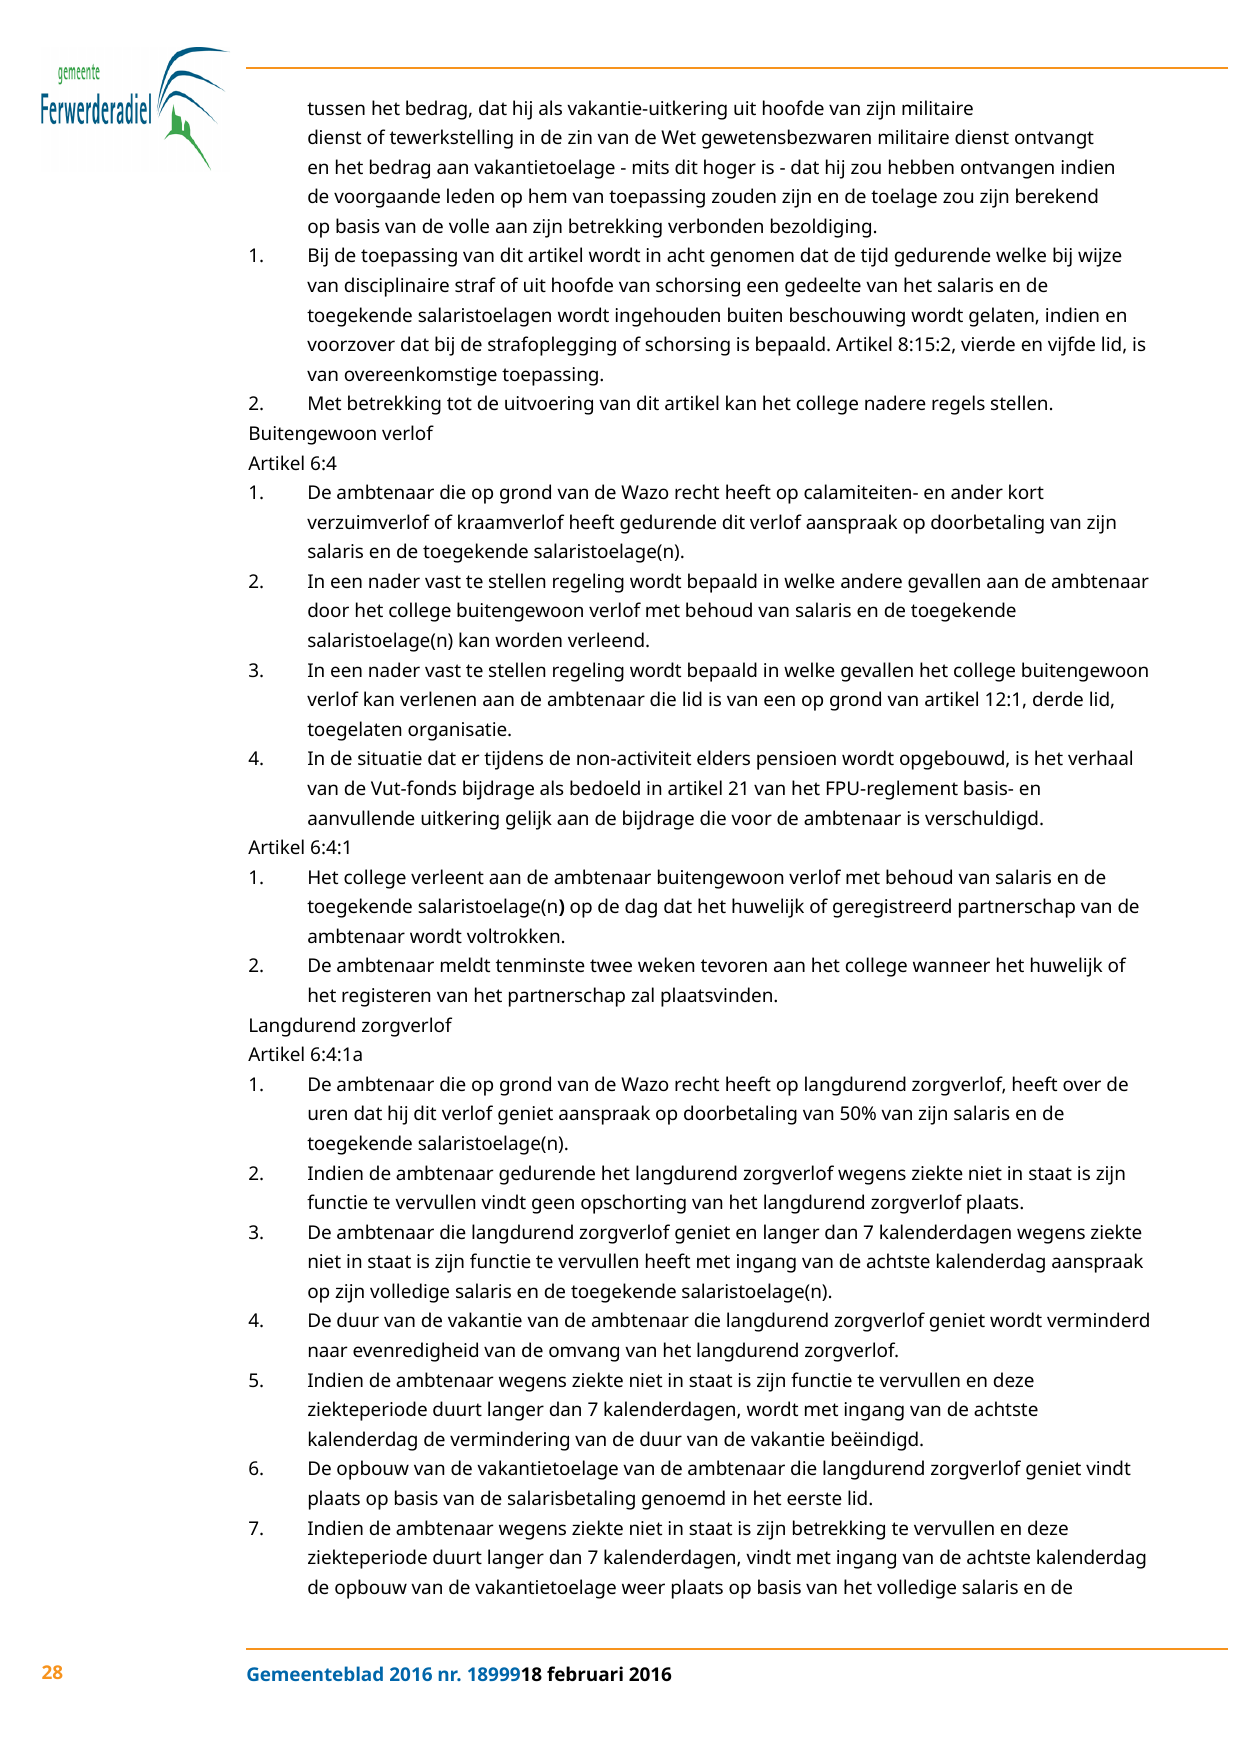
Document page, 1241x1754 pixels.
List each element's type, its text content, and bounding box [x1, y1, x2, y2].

list In een nader vast te stellen regeling wordt bepaald in welke gevallen het college buitengewoon verlof kan verlenen aan de ambtenaar die lid is van een op grond van artikel 12:1, derde lid, toegelaten organisatie. [248, 657, 1152, 742]
text Buitengewoon verlof [248, 420, 1152, 446]
list De opbouw van de vakantietoelage van de ambtenaar die langdurend zorgverlof geniet vindt plaats op basis van de salarisbetaling genoemd in het eerste lid. [248, 1456, 1152, 1511]
text Langdurend zorgverlof [248, 1012, 1152, 1038]
list Indien de ambtenaar wegens ziekte niet in staat is zijn betrekking te vervullen en deze ziekteperiode duurt langer dan 7 kalenderdagen, vindt met ingang van de achtste kalenderdag de opbouw van de vakantietoelage weer plaats op basis van het volledige salaris en de [248, 1515, 1152, 1600]
list In de situatie dat er tijdens de non-activiteit elders pensioen wordt opgebouwd, is het verhaal van de Vut-fonds bijdrage als bedoeld in artikel 21 van het FPU-reglement basis- en aanvullende uitkering gelijk aan de bijdrage die voor de ambtenaar is verschuldigd. [248, 746, 1152, 831]
list De ambtenaar die op grond van de Wazo recht heeft op calamiteiten- en ander kort verzuimverlof of kraamverlof heeft gedurende dit verlof aanspraak op doorbetaling van zijn salaris en de toegekende salaristoelage(n). [248, 479, 1152, 564]
list de voorgaande leden op hem van toepassing zouden zijn en de toelage zou zijn berekend [248, 183, 1152, 209]
list De ambtenaar die langdurend zorgverlof geniet en langer dan 7 kalenderdagen wegens ziekte niet in staat is zijn functie te vervullen heeft met ingang van de achtste kalenderdag aanspraak op zijn volledige salaris en de toegekende salaristoelage(n). [248, 1219, 1152, 1304]
text Artikel 6:4:1a [248, 1041, 1152, 1067]
list De ambtenaar die op grond van de Wazo recht heeft op langdurend zorgverlof, heeft over de uren dat hij dit verlof geniet aanspraak op doorbetaling van 50% van zijn salaris en de toegekende salaristoelage(n). [248, 1071, 1152, 1156]
list en het bedrag aan vakantietoelage - mits dit hoger is - dat hij zou hebben ontvangen indien [248, 154, 1152, 180]
text Artikel 6:4:1 [248, 834, 1152, 860]
list In een nader vast te stellen regeling wordt bepaald in welke andere gevallen aan de ambtenaar door het college buitengewoon verlof met behoud van salaris en de toegekende salaristoelage(n) kan worden verleend. [248, 568, 1152, 653]
list Het college verleent aan de ambtenaar buitengewoon verlof met behoud van salaris en de toegekende salaristoelage(n) op de dag dat het huwelijk of geregistreerd partnerschap van de ambtenaar wordt voltrokken. [248, 864, 1152, 949]
list De duur van de vakantie van de ambtenaar die langdurend zorgverlof geniet wordt verminderd naar evenredigheid van de omvang van het langdurend zorgverlof. [248, 1308, 1152, 1363]
list Indien de ambtenaar gedurende het langdurend zorgverlof wegens ziekte niet in staat is zijn functie te vervullen vindt geen opschorting van het langdurend zorgverlof plaats. [248, 1160, 1152, 1215]
picture [41, 47, 231, 172]
list op basis van de volle aan zijn betrekking verbonden bezoldiging. [248, 213, 1152, 239]
text Artikel 6:4 [248, 450, 1152, 476]
list De ambtenaar meldt tenminste twee weken tevoren aan het college wanneer het huwelijk of het registeren van het partnerschap zal plaatsvinden. [248, 953, 1152, 1008]
list Bij de toepassing van dit artikel wordt in acht genomen dat de tijd gedurende welke bij wijze van disciplinaire straf of uit hoofde van schorsing een gedeelte van het salaris en de toegekende salaristoelagen wordt ingehouden buiten beschouwing wordt gelaten, indien en voorzover dat bij de strafoplegging of schorsing is bepaald. Artikel 8:15:2, vierde en vijfde lid, is van overeenkomstige toepassing. [248, 243, 1152, 387]
list dienst of tewerkstelling in de zin van de Wet gewetensbezwaren militaire dienst ontvangt [248, 124, 1152, 150]
list Met betrekking tot de uitvoering van dit artikel kan het college nadere regels stellen. [248, 391, 1152, 416]
list tussen het bedrag, dat hij als vakantie-uitkering uit hoofde van zijn militaire [248, 95, 1152, 121]
list Indien de ambtenaar wegens ziekte niet in staat is zijn functie te vervullen en deze ziekteperiode duurt langer dan 7 kalenderdagen, wordt met ingang van de achtste kalenderdag de vermindering van de duur van de vakantie beëindigd. [248, 1367, 1152, 1452]
